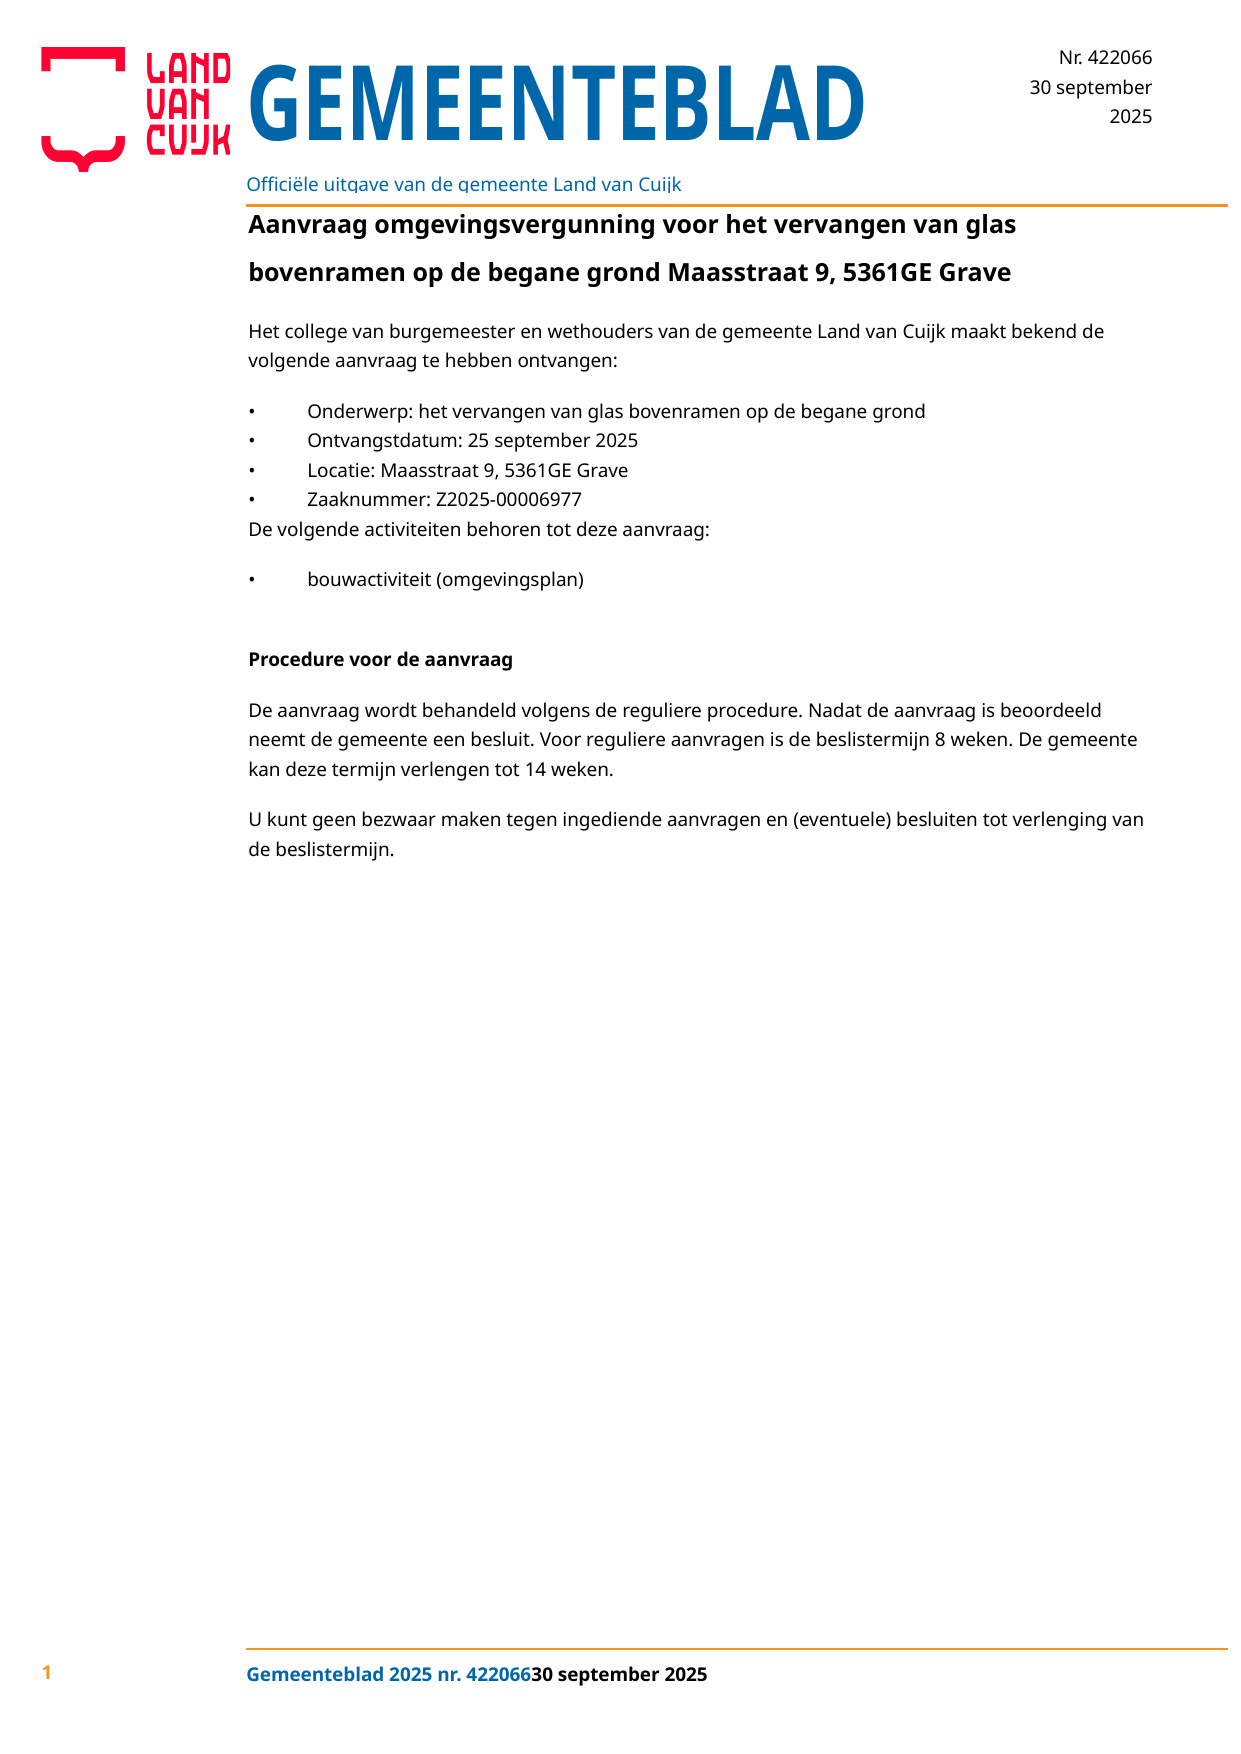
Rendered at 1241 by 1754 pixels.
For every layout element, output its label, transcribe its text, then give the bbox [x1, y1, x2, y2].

list Locatie: Maasstraat 9, 5361GE Grave [248, 457, 1152, 483]
picture [41, 47, 231, 172]
text De aanvraag wordt behandeld volgens de reguliere procedure. Nadat de aanvraag is beoordeeld neemt de gemeente een besluit. Voor reguliere aanvragen is de beslistermijn 8 weken. De gemeente kan deze termijn verlengen tot 14 weken. [248, 697, 1152, 782]
list Ontvangstdatum: 25 september 2025 [248, 427, 1152, 453]
text De volgende activiteiten behoren tot deze aanvraag: [248, 516, 1152, 542]
list Onderwerp: het vervangen van glas bovenramen op de begane grond [248, 398, 1152, 424]
text U kunt geen bezwaar maken tegen ingediende aanvragen en (eventuele) besluiten tot verlenging van de beslistermijn. [248, 807, 1152, 862]
text Aanvraag omgevingsvergunning voor het vervangen van glas bovenramen op de begane grond Maasstraat 9, 5361GE Grave [248, 207, 1152, 288]
list bouwactiviteit (omgevingsplan) [248, 567, 1152, 592]
text Procedure voor de aanvraag [248, 647, 1152, 672]
list Zaaknummer: Z2025-00006977 [248, 487, 1152, 512]
text Het college van burgemeester en wethouders van de gemeente Land van Cuijk maakt bekend de volgende aanvraag te hebben ontvangen: [248, 318, 1152, 373]
